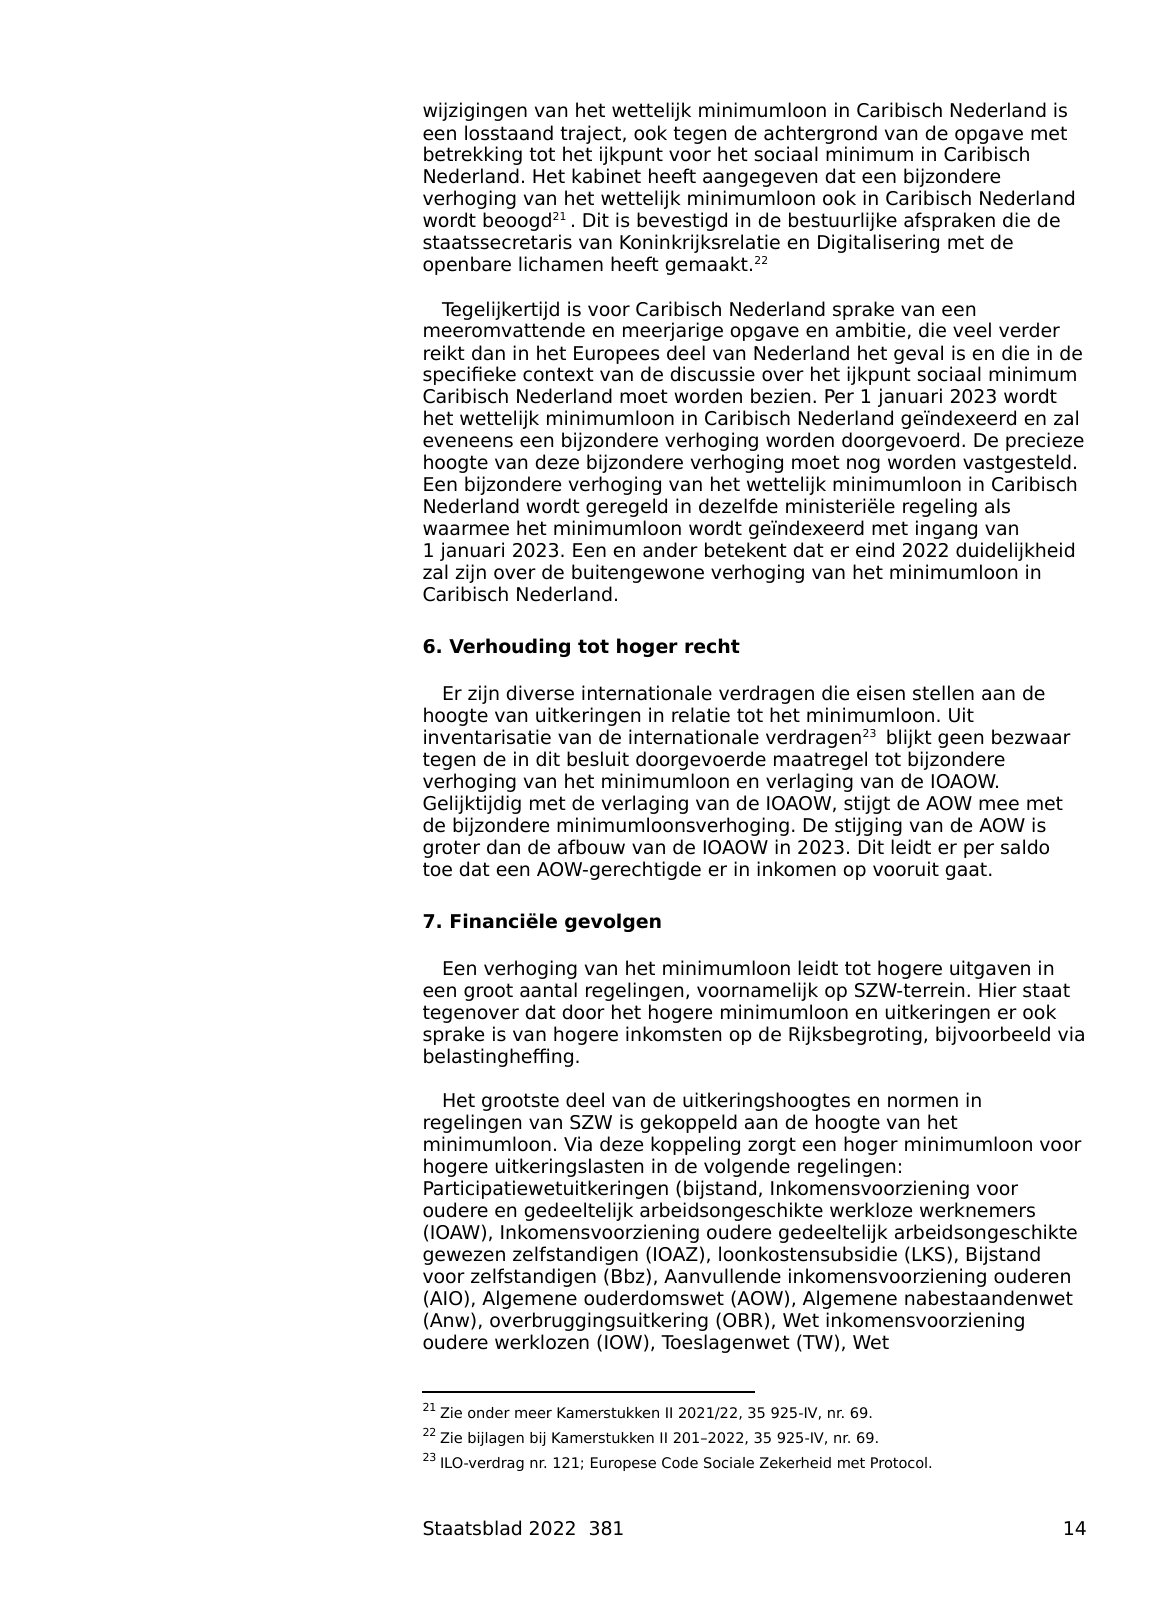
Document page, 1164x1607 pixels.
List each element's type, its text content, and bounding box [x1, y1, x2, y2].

text Tegelijkertijd is voor Caribisch Nederland sprake van een meeromvattende en meerjarige opgave en ambitie, die veel verder reikt dan in het Europees deel van Nederland het geval is en die in de specifieke context van de discussie over het ijkpunt sociaal minimum Caribisch Nederland moet worden bezien. Per 1 januari 2023 wordt het wettelijk minimumloon in Caribisch Nederland geïndexeerd en zal eveneens een bijzondere verhoging worden doorgevoerd. De precieze hoogte van deze bijzondere verhoging moet nog worden vastgesteld. Een bijzondere verhoging van het wettelijk minimumloon in Caribisch Nederland wordt geregeld in dezelfde ministeriële regeling als waarmee het minimumloon wordt geïndexeerd met ingang van 1 januari 2023. Een en ander betekent dat er eind 2022 duidelijkheid zal zijn over de buitengewone verhoging van het minimumloon in Caribisch Nederland. [422, 298, 1087, 606]
text Het grootste deel van de uitkeringshoogtes en normen in regelingen van SZW is gekoppeld aan de hoogte van het minimumloon. Via deze koppeling zorgt een hoger minimumloon voor hogere uitkeringslasten in de volgende regelingen: Participatiewetuitkeringen (bijstand, Inkomensvoorziening voor oudere en gedeeltelijk arbeidsongeschikte werkloze werknemers (IOAW), Inkomensvoorziening oudere gedeeltelijk arbeidsongeschikte gewezen zelfstandigen (IOAZ), loonkostensubsidie (LKS), Bijstand voor zelfstandigen (Bbz), Aanvullende inkomensvoorziening ouderen (AIO), Algemene ouderdomswet (AOW), Algemene nabestaandenwet (Anw), overbruggingsuitkering (OBR), Wet inkomensvoorziening oudere werklozen (IOW), Toeslagenwet (TW), Wet [422, 1090, 1087, 1354]
text Zie onder meer Kamerstukken II 2021/22, 35 925-IV, nr. 69. [422, 1401, 1087, 1423]
text Zie bijlagen bij Kamerstukken II 201–2022, 35 925-IV, nr. 69. [422, 1426, 1087, 1448]
text wijzigingen van het wettelijk minimumloon in Caribisch Nederland is een losstaand traject, ook tegen de achtergrond van de opgave met betrekking tot het ijkpunt voor het sociaal minimum in Caribisch Nederland. Het kabinet heeft aangegeven dat een bijzondere verhoging van het wettelijk minimumloon ook in Caribisch Nederland wordt beoogd. Dit is bevestigd in de bestuurlijke afspraken die de staatssecretaris van Koninkrijksrelatie en Digitalisering met de openbare lichamen heeft gemaakt. [422, 100, 1087, 276]
text Er zijn diverse internationale verdragen die eisen stellen aan de hoogte van uitkeringen in relatie tot het minimumloon. Uit inventarisatie van de internationale verdragen blijkt geen bezwaar tegen de in dit besluit doorgevoerde maatregel tot bijzondere verhoging van het minimumloon en verlaging van de IOAOW. Gelijktijdig met de verlaging van de IOAOW, stijgt de AOW mee met de bijzondere minimumloonsverhoging. De stijging van de AOW is groter dan de afbouw van de IOAOW in 2023. Dit leidt er per saldo toe dat een AOW-gerechtigde er in inkomen op vooruit gaat. [422, 683, 1087, 881]
text ILO-verdrag nr. 121; Europese Code Sociale Zekerheid met Protocol. [422, 1451, 1087, 1473]
subtitle 7. Financiële gevolgen [422, 911, 1087, 933]
subtitle 6. Verhouding tot hoger recht [422, 636, 1087, 658]
text Een verhoging van het minimumloon leidt tot hogere uitgaven in een groot aantal regelingen, voornamelijk op SZW-terrein. Hier staat tegenover dat door het hogere minimumloon en uitkeringen er ook sprake is van hogere inkomsten op de Rijksbegroting, bijvoorbeeld via belastingheffing. [422, 958, 1087, 1068]
